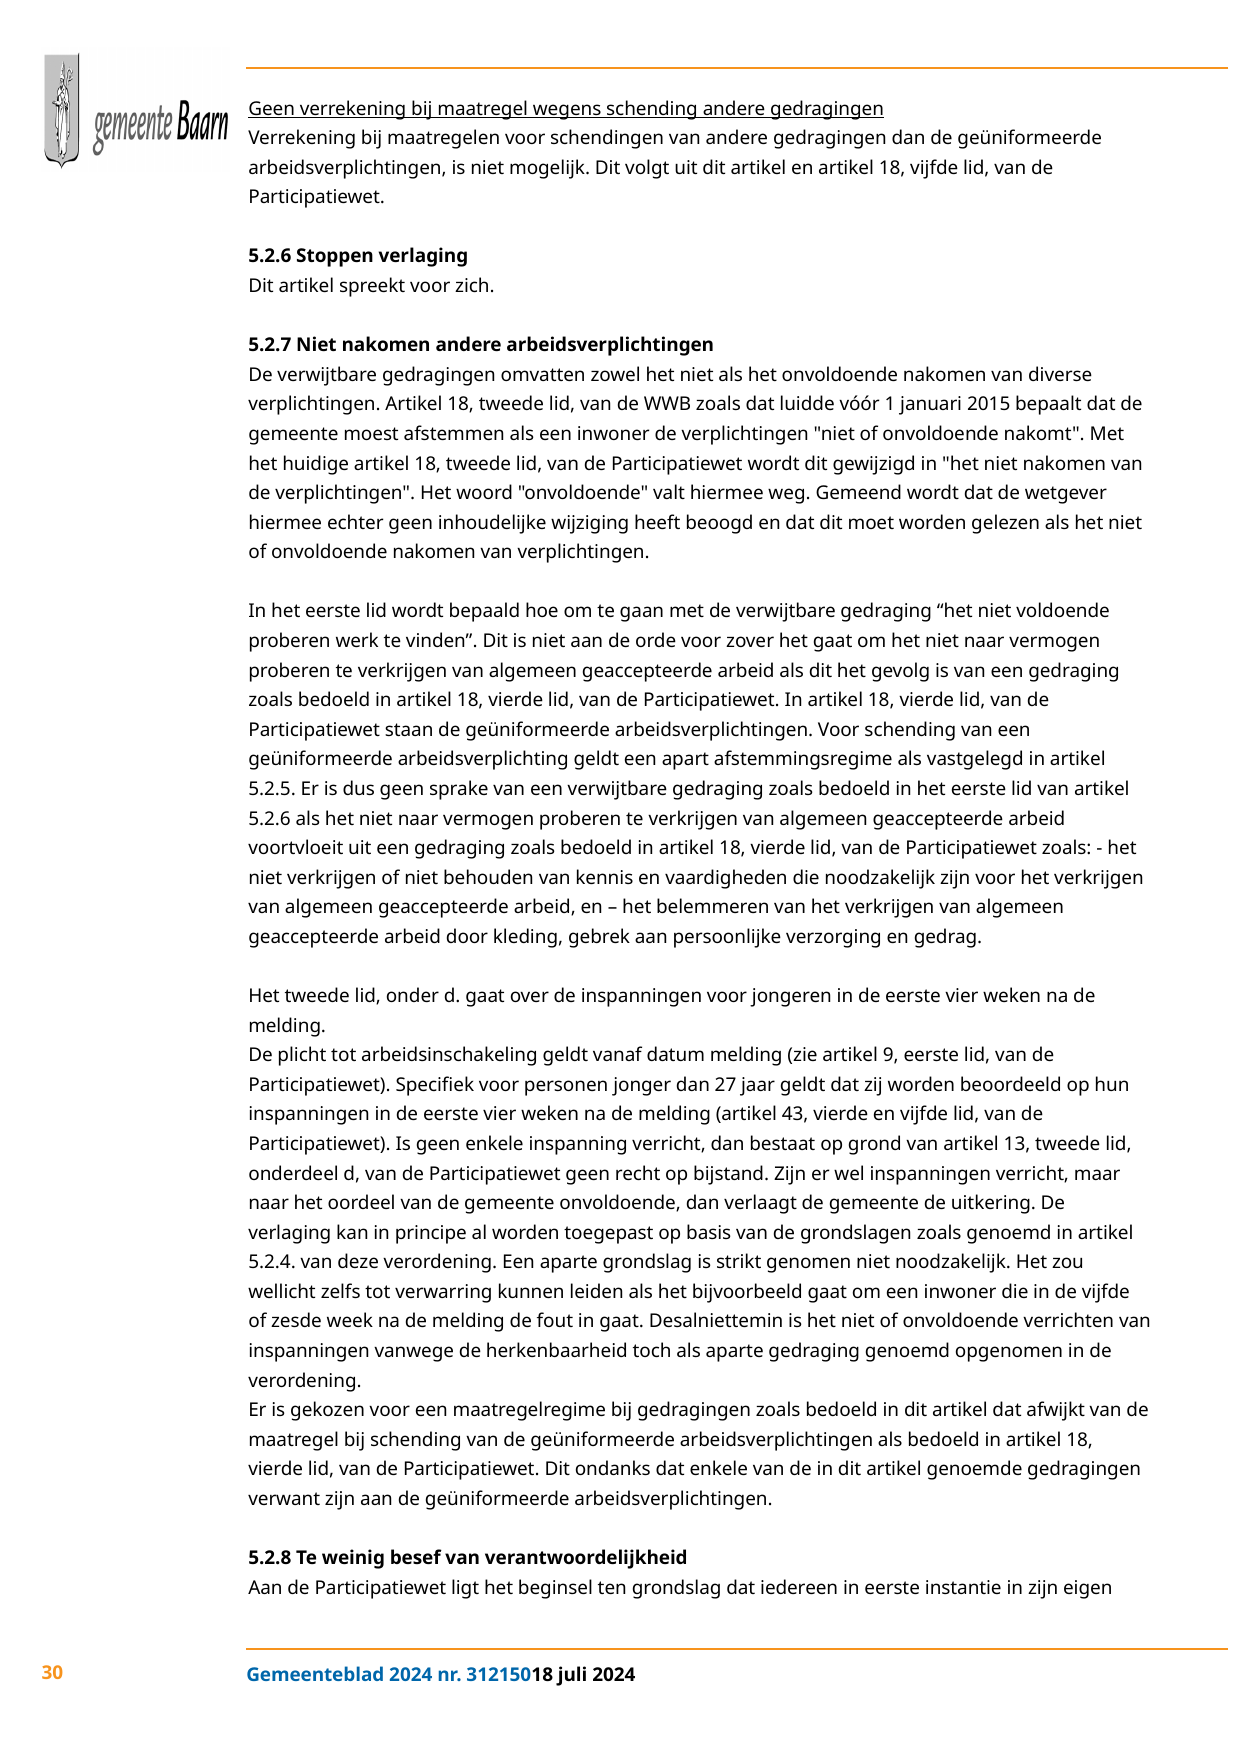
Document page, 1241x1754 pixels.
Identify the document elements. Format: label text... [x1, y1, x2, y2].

text Het tweede lid, onder d. gaat over de inspanningen voor jongeren in de eerste vier weken na de melding. [248, 982, 1152, 1038]
picture [41, 47, 231, 172]
text Verrekening bij maatregelen voor schendingen van andere gedragingen dan de geüniformeerde arbeidsverplichtingen, is niet mogelijk. Dit volgt uit dit artikel en artikel 18, vijfde lid, van de Participatiewet. [248, 124, 1152, 209]
text De plicht tot arbeidsinschakeling geldt vanaf datum melding (zie artikel 9, eerste lid, van de Participatiewet). Specifiek voor personen jonger dan 27 jaar geldt dat zij worden beoordeeld op hun inspanningen in de eerste vier weken na de melding (artikel 43, vierde en vijfde lid, van de Participatiewet). Is geen enkele inspanning verricht, dan bestaat op grond van artikel 13, tweede lid, onderdeel d, van de Participatiewet geen recht op bijstand. Zijn er wel inspanningen verricht, maar naar het oordeel van de gemeente onvoldoende, dan verlaagt de gemeente de uitkering. De verlaging kan in principe al worden toegepast op basis van de grondslagen zoals genoemd in artikel 5.2.4. van deze verordening. Een aparte grondslag is strikt genomen niet noodzakelijk. Het zou wellicht zelfs tot verwarring kunnen leiden als het bijvoorbeeld gaat om een inwoner die in de vijfde of zesde week na de melding de fout in gaat. Desalniettemin is het niet of onvoldoende verrichten van inspanningen vanwege de herkenbaarheid toch als aparte gedraging genoemd opgenomen in de verordening. [248, 1041, 1152, 1393]
text De verwijtbare gedragingen omvatten zowel het niet als het onvoldoende nakomen van diverse verplichtingen. Artikel 18, tweede lid, van de WWB zoals dat luidde vóór 1 januari 2015 bepaalt dat de gemeente moest afstemmen als een inwoner de verplichtingen "niet of onvoldoende nakomt". Met het huidige artikel 18, tweede lid, van de Participatiewet wordt dit gewijzigd in "het niet nakomen van de verplichtingen". Het woord "onvoldoende" valt hiermee weg. Gemeend wordt dat de wetgever hiermee echter geen inhoudelijke wijziging heeft beoogd en dat dit moet worden gelezen als het niet of onvoldoende nakomen van verplichtingen. [248, 361, 1152, 564]
text In het eerste lid wordt bepaald hoe om te gaan met de verwijtbare gedraging “het niet voldoende proberen werk te vinden”. Dit is niet aan de orde voor zover het gaat om het niet naar vermogen proberen te verkrijgen van algemeen geaccepteerde arbeid als dit het gevolg is van een gedraging zoals bedoeld in artikel 18, vierde lid, van de Participatiewet. In artikel 18, vierde lid, van de Participatiewet staan de geüniformeerde arbeidsverplichtingen. Voor schending van een geüniformeerde arbeidsverplichting geldt een apart afstemmingsregime als vastgelegd in artikel 5.2.5. Er is dus geen sprake van een verwijtbare gedraging zoals bedoeld in het eerste lid van artikel 5.2.6 als het niet naar vermogen proberen te verkrijgen van algemeen geaccepteerde arbeid voortvloeit uit een gedraging zoals bedoeld in artikel 18, vierde lid, van de Participatiewet zoals: - het niet verkrijgen of niet behouden van kennis en vaardigheden die noodzakelijk zijn voor het verkrijgen van algemeen geaccepteerde arbeid, en – het belemmeren van het verkrijgen van algemeen geaccepteerde arbeid door kleding, gebrek aan persoonlijke verzorging en gedrag. [248, 598, 1152, 949]
text Dit artikel spreekt voor zich. [248, 272, 1152, 298]
text 5.2.8 Te weinig besef van verantwoordelijkheid [248, 1544, 1152, 1570]
text Aan de Participatiewet ligt het beginsel ten grondslag dat iedereen in eerste instantie in zijn eigen [248, 1574, 1152, 1600]
text Er is gekozen voor een maatregelregime bij gedragingen zoals bedoeld in dit artikel dat afwijkt van de maatregel bij schending van de geüniformeerde arbeidsverplichtingen als bedoeld in artikel 18, vierde lid, van de Participatiewet. Dit ondanks dat enkele van de in dit artikel genoemde gedragingen verwant zijn aan de geüniformeerde arbeidsverplichtingen. [248, 1396, 1152, 1511]
text 5.2.7 Niet nakomen andere arbeidsverplichtingen [248, 331, 1152, 357]
text Geen verrekening bij maatregel wegens schending andere gedragingen [248, 95, 1152, 121]
text 5.2.6 Stoppen verlaging [248, 243, 1152, 268]
